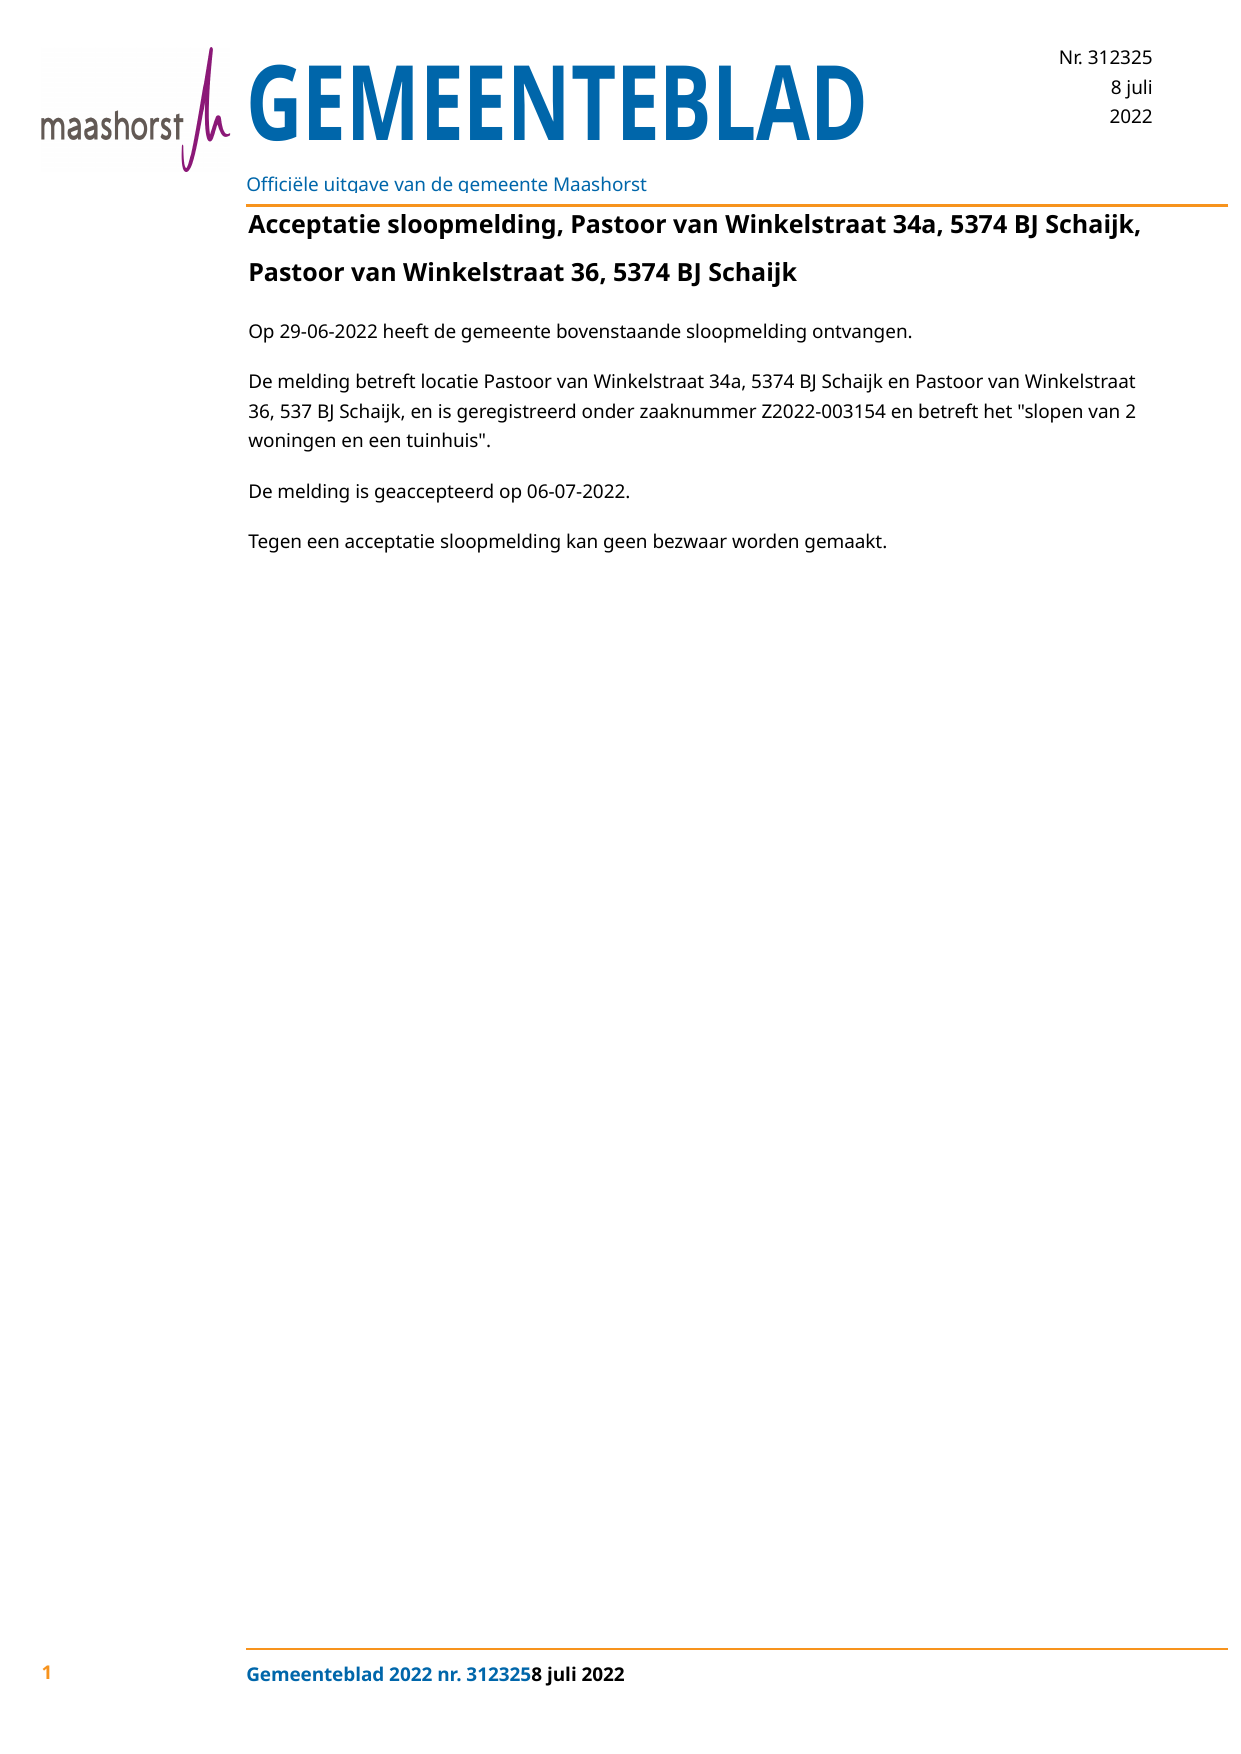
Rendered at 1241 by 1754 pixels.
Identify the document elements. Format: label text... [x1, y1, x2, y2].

text De melding is geaccepteerd op 06-07-2022. [248, 478, 1152, 504]
text Tegen een acceptatie sloopmelding kan geen bezwaar worden gemaakt. [248, 528, 1152, 554]
picture [41, 47, 231, 172]
text Acceptatie sloopmelding, Pastoor van Winkelstraat 34a, 5374 BJ Schaijk, Pastoor van Winkelstraat 36, 5374 BJ Schaijk [248, 207, 1152, 288]
text Op 29-06-2022 heeft de gemeente bovenstaande sloopmelding ontvangen. [248, 318, 1152, 344]
text De melding betreft locatie Pastoor van Winkelstraat 34a, 5374 BJ Schaijk en Pastoor van Winkelstraat 36, 537 BJ Schaijk, en is geregistreerd onder zaaknummer Z2022-003154 en betreft het "slopen van 2 woningen en een tuinhuis". [248, 368, 1152, 453]
